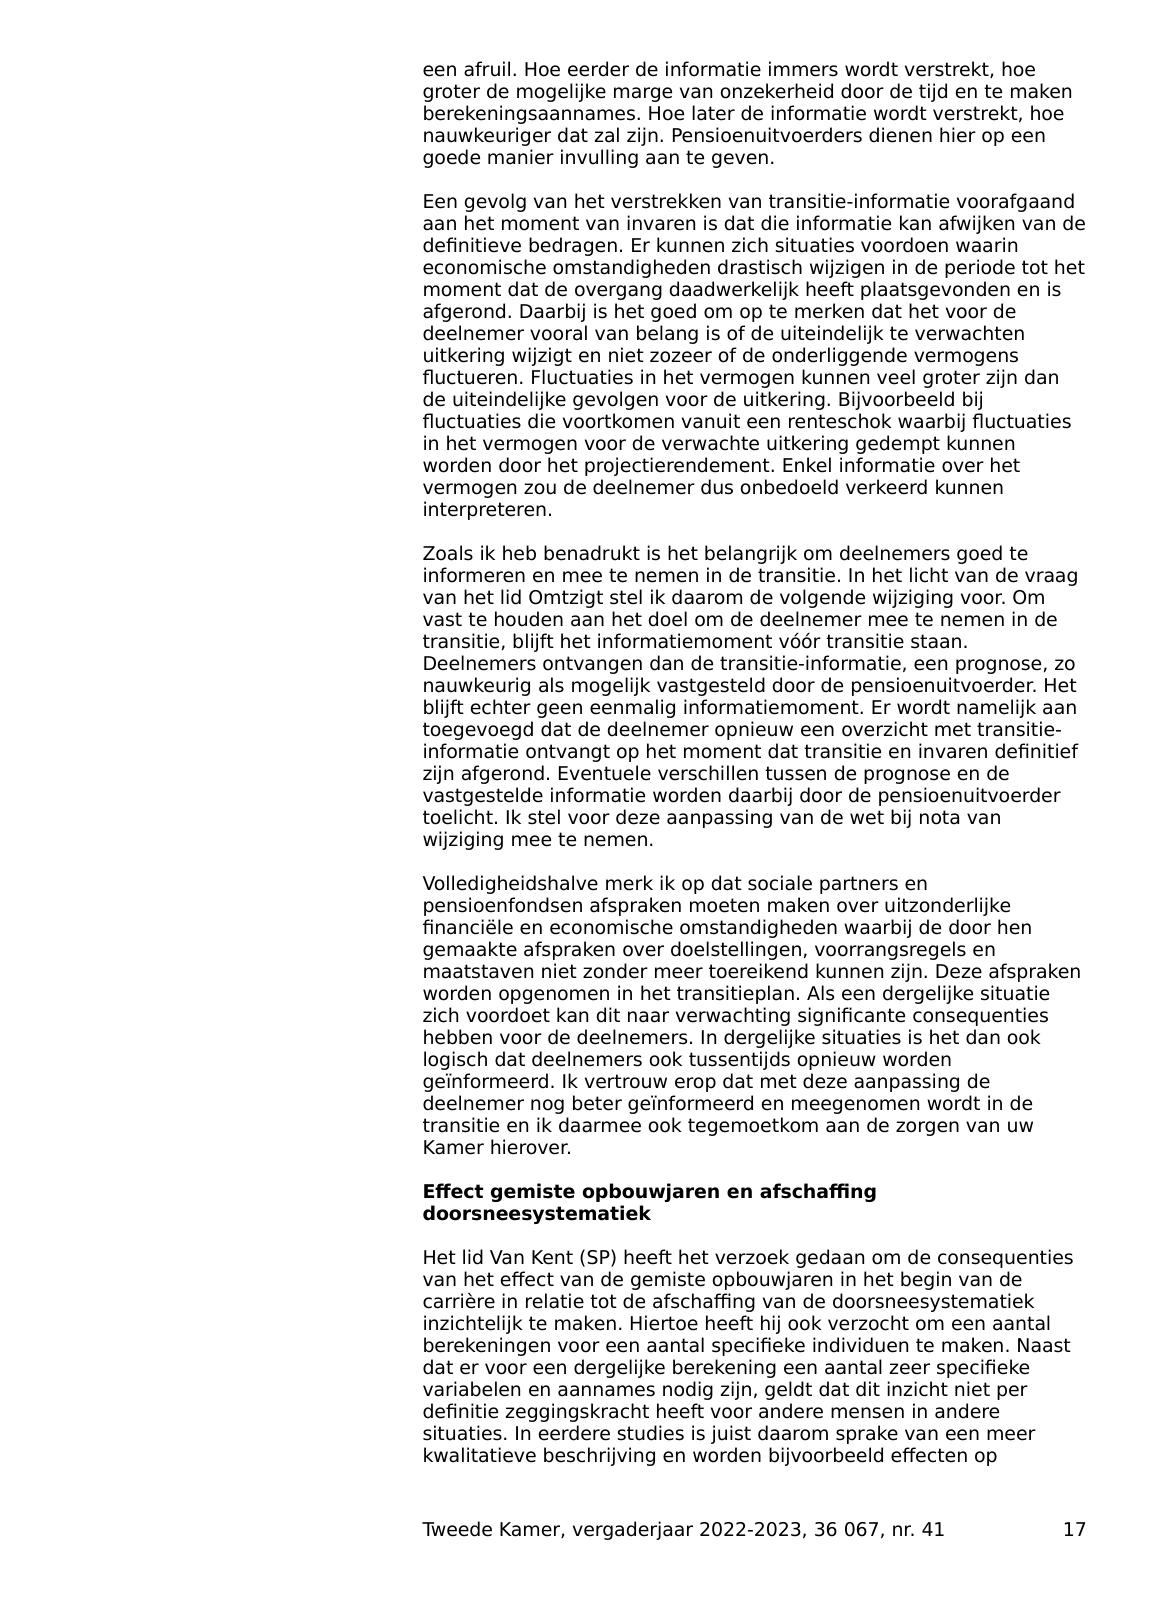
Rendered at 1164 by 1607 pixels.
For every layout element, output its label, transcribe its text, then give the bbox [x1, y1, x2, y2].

text een afruil. Hoe eerder de informatie immers wordt verstrekt, hoe groter de mogelijke marge van onzekerheid door de tijd en te maken berekeningsaannames. Hoe later de informatie wordt verstrekt, hoe nauwkeuriger dat zal zijn. Pensioenuitvoerders dienen hier op een goede manier invulling aan te geven. [422, 59, 1087, 169]
text Een gevolg van het verstrekken van transitie-informatie voorafgaand aan het moment van invaren is dat die informatie kan afwijken van de definitieve bedragen. Er kunnen zich situaties voordoen waarin economische omstandigheden drastisch wijzigen in de periode tot het moment dat de overgang daadwerkelijk heeft plaatsgevonden en is afgerond. Daarbij is het goed om op te merken dat het voor de deelnemer vooral van belang is of de uiteindelijk te verwachten uitkering wijzigt en niet zozeer of de onderliggende vermogens fluctueren. Fluctuaties in het vermogen kunnen veel groter zijn dan de uiteindelijke gevolgen voor de uitkering. Bijvoorbeeld bij fluctuaties die voortkomen vanuit een renteschok waarbij fluctuaties in het vermogen voor de verwachte uitkering gedempt kunnen worden door het projectierendement. Enkel informatie over het vermogen zou de deelnemer dus onbedoeld verkeerd kunnen interpreteren. [422, 191, 1087, 521]
text Volledigheidshalve merk ik op dat sociale partners en pensioenfondsen afspraken moeten maken over uitzonderlijke financiële en economische omstandigheden waarbij de door hen gemaakte afspraken over doelstellingen, voorrangsregels en maatstaven niet zonder meer toereikend kunnen zijn. Deze afspraken worden opgenomen in het transitieplan. Als een dergelijke situatie zich voordoet kan dit naar verwachting significante consequenties hebben voor de deelnemers. In dergelijke situaties is het dan ook logisch dat deelnemers ook tussentijds opnieuw worden geïnformeerd. Ik vertrouw erop dat met deze aanpassing de deelnemer nog beter geïnformeerd en meegenomen wordt in de transitie en ik daarmee ook tegemoetkom aan de zorgen van uw Kamer hierover. [422, 873, 1087, 1159]
text Het lid Van Kent (SP) heeft het verzoek gedaan om de consequenties van het effect van de gemiste opbouwjaren in het begin van de carrière in relatie tot de afschaffing van de doorsneesystematiek inzichtelijk te maken. Hiertoe heeft hij ook verzocht om een aantal berekeningen voor een aantal specifieke individuen te maken. Naast dat er voor een dergelijke berekening een aantal zeer specifieke variabelen en aannames nodig zijn, geldt dat dit inzicht niet per definitie zeggingskracht heeft voor andere mensen in andere situaties. In eerdere studies is juist daarom sprake van een meer kwalitatieve beschrijving en worden bijvoorbeeld effecten op [422, 1247, 1087, 1467]
text Zoals ik heb benadrukt is het belangrijk om deelnemers goed te informeren en mee te nemen in de transitie. In het licht van de vraag van het lid Omtzigt stel ik daarom de volgende wijziging voor. Om vast te houden aan het doel om de deelnemer mee te nemen in de transitie, blijft het informatiemoment vóór transitie staan. Deelnemers ontvangen dan de transitie-informatie, een prognose, zo nauwkeurig als mogelijk vastgesteld door de pensioenuitvoerder. Het blijft echter geen eenmalig informatiemoment. Er wordt namelijk aan toegevoegd dat de deelnemer opnieuw een overzicht met transitie-informatie ontvangt op het moment dat transitie en invaren definitief zijn afgerond. Eventuele verschillen tussen de prognose en de vastgestelde informatie worden daarbij door de pensioenuitvoerder toelicht. Ik stel voor deze aanpassing van de wet bij nota van wijziging mee te nemen. [422, 543, 1087, 851]
subtitle Effect gemiste opbouwjaren en afschaffing doorsneesystematiek [422, 1181, 1087, 1225]
